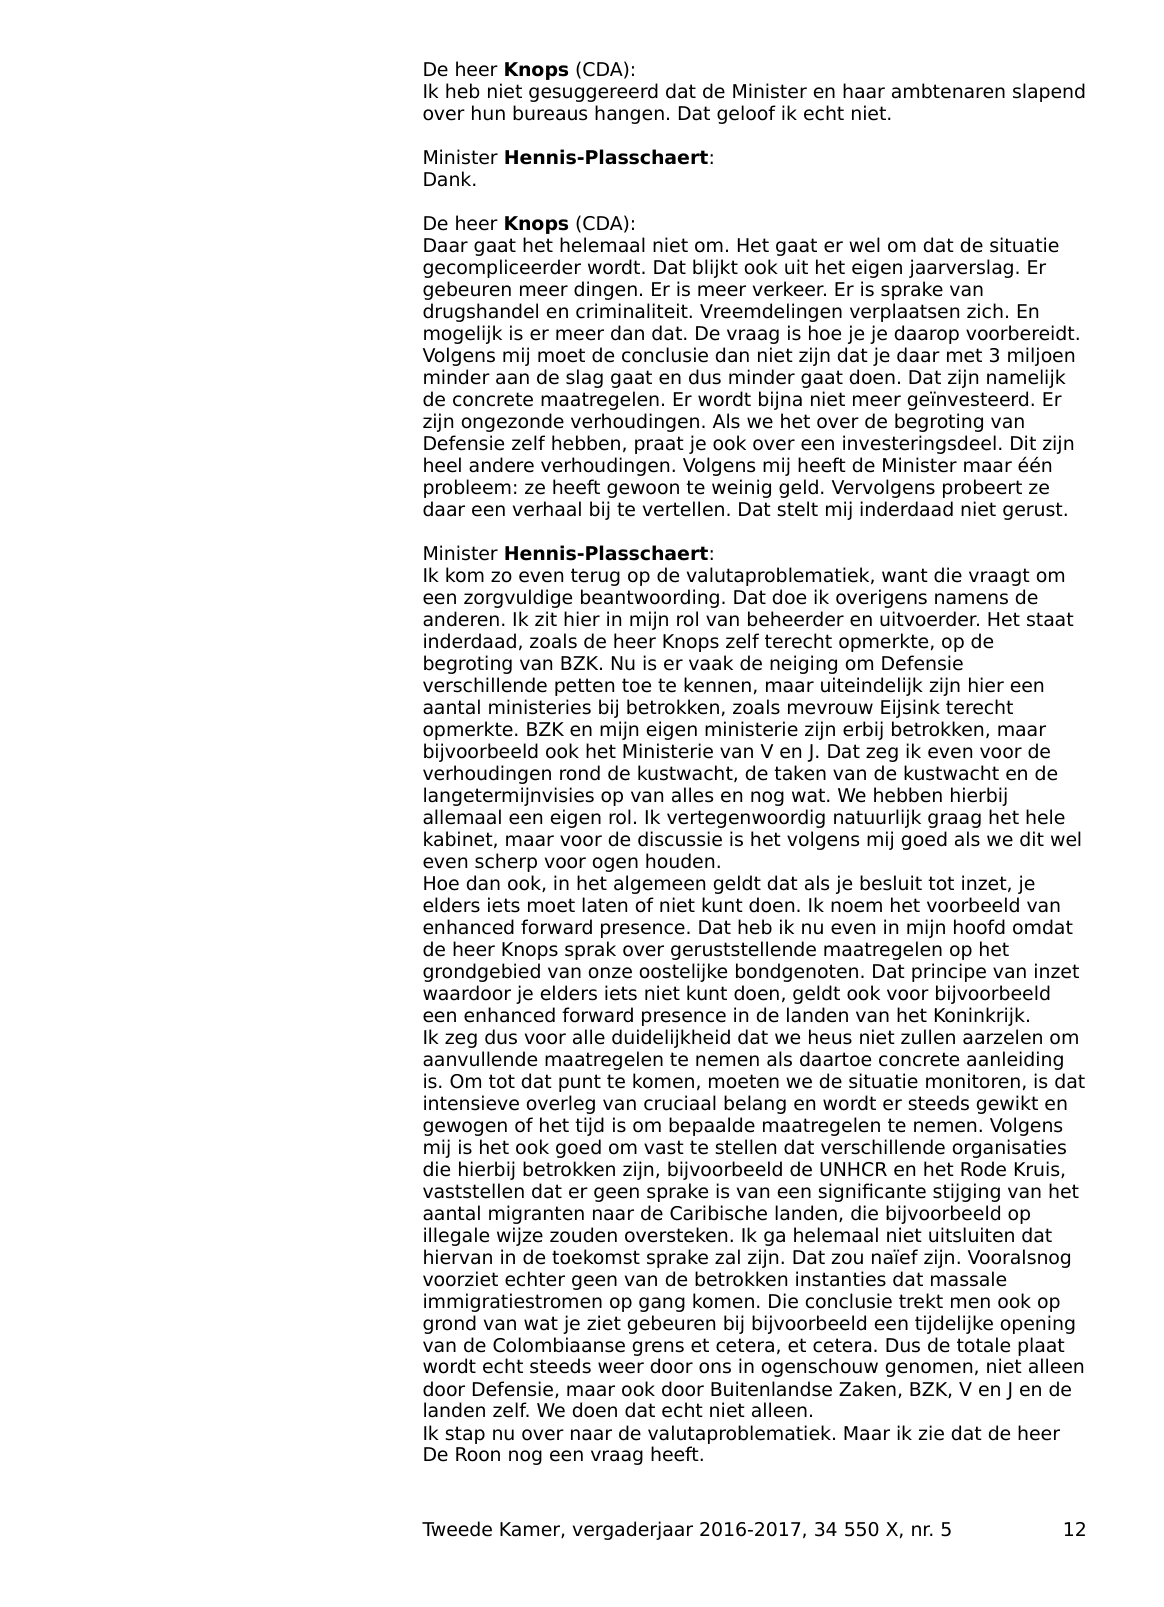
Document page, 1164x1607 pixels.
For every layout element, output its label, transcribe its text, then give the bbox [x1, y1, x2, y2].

text Dank. [422, 169, 1087, 191]
text Daar gaat het helemaal niet om. Het gaat er wel om dat de situatie gecompliceerder wordt. Dat blijkt ook uit het eigen jaarverslag. Er gebeuren meer dingen. Er is meer verkeer. Er is sprake van drugshandel en criminaliteit. Vreemdelingen verplaatsen zich. En mogelijk is er meer dan dat. De vraag is hoe je je daarop voorbereidt. Volgens mij moet de conclusie dan niet zijn dat je daar met 3 miljoen minder aan de slag gaat en dus minder gaat doen. Dat zijn namelijk de concrete maatregelen. Er wordt bijna niet meer geïnvesteerd. Er zijn ongezonde verhoudingen. Als we het over de begroting van Defensie zelf hebben, praat je ook over een investeringsdeel. Dit zijn heel andere verhoudingen. Volgens mij heeft de Minister maar één probleem: ze heeft gewoon te weinig geld. Vervolgens probeert ze daar een verhaal bij te vertellen. Dat stelt mij inderdaad niet gerust. [422, 235, 1087, 521]
text Hoe dan ook, in het algemeen geldt dat als je besluit tot inzet, je elders iets moet laten of niet kunt doen. Ik noem het voorbeeld van enhanced forward presence. Dat heb ik nu even in mijn hoofd omdat de heer Knops sprak over geruststellende maatregelen op het grondgebied van onze oostelijke bondgenoten. Dat principe van inzet waardoor je elders iets niet kunt doen, geldt ook voor bijvoorbeeld een enhanced forward presence in de landen van het Koninkrijk. [422, 873, 1087, 1027]
text De heer Knops (CDA): [422, 59, 1087, 81]
text Ik kom zo even terug op de valutaproblematiek, want die vraagt om een zorgvuldige beantwoording. Dat doe ik overigens namens de anderen. Ik zit hier in mijn rol van beheerder en uitvoerder. Het staat inderdaad, zoals de heer Knops zelf terecht opmerkte, op de begroting van BZK. Nu is er vaak de neiging om Defensie verschillende petten toe te kennen, maar uiteindelijk zijn hier een aantal ministeries bij betrokken, zoals mevrouw Eijsink terecht opmerkte. BZK en mijn eigen ministerie zijn erbij betrokken, maar bijvoorbeeld ook het Ministerie van V en J. Dat zeg ik even voor de verhoudingen rond de kustwacht, de taken van de kustwacht en de langetermijnvisies op van alles en nog wat. We hebben hierbij allemaal een eigen rol. Ik vertegenwoordig natuurlijk graag het hele kabinet, maar voor de discussie is het volgens mij goed als we dit wel even scherp voor ogen houden. [422, 565, 1087, 873]
text Ik stap nu over naar de valutaproblematiek. Maar ik zie dat de heer De Roon nog een vraag heeft. [422, 1422, 1087, 1466]
text Minister Hennis-Plasschaert: [422, 147, 1087, 169]
text Ik zeg dus voor alle duidelijkheid dat we heus niet zullen aarzelen om aanvullende maatregelen te nemen als daartoe concrete aanleiding is. Om tot dat punt te komen, moeten we de situatie monitoren, is dat intensieve overleg van cruciaal belang en wordt er steeds gewikt en gewogen of het tijd is om bepaalde maatregelen te nemen. Volgens mij is het ook goed om vast te stellen dat verschillende organisaties die hierbij betrokken zijn, bijvoorbeeld de UNHCR en het Rode Kruis, vaststellen dat er geen sprake is van een significante stijging van het aantal migranten naar de Caribische landen, die bijvoorbeeld op illegale wijze zouden oversteken. Ik ga helemaal niet uitsluiten dat hiervan in de toekomst sprake zal zijn. Dat zou naïef zijn. Vooralsnog voorziet echter geen van de betrokken instanties dat massale immigratiestromen op gang komen. Die conclusie trekt men ook op grond van wat je ziet gebeuren bij bijvoorbeeld een tijdelijke opening van de Colombiaanse grens et cetera, et cetera. Dus de totale plaat wordt echt steeds weer door ons in ogenschouw genomen, niet alleen door Defensie, maar ook door Buitenlandse Zaken, BZK, V en J en de landen zelf. We doen dat echt niet alleen. [422, 1027, 1087, 1422]
text Minister Hennis-Plasschaert: [422, 543, 1087, 565]
text Ik heb niet gesuggereerd dat de Minister en haar ambtenaren slapend over hun bureaus hangen. Dat geloof ik echt niet. [422, 81, 1087, 125]
text De heer Knops (CDA): [422, 213, 1087, 235]
